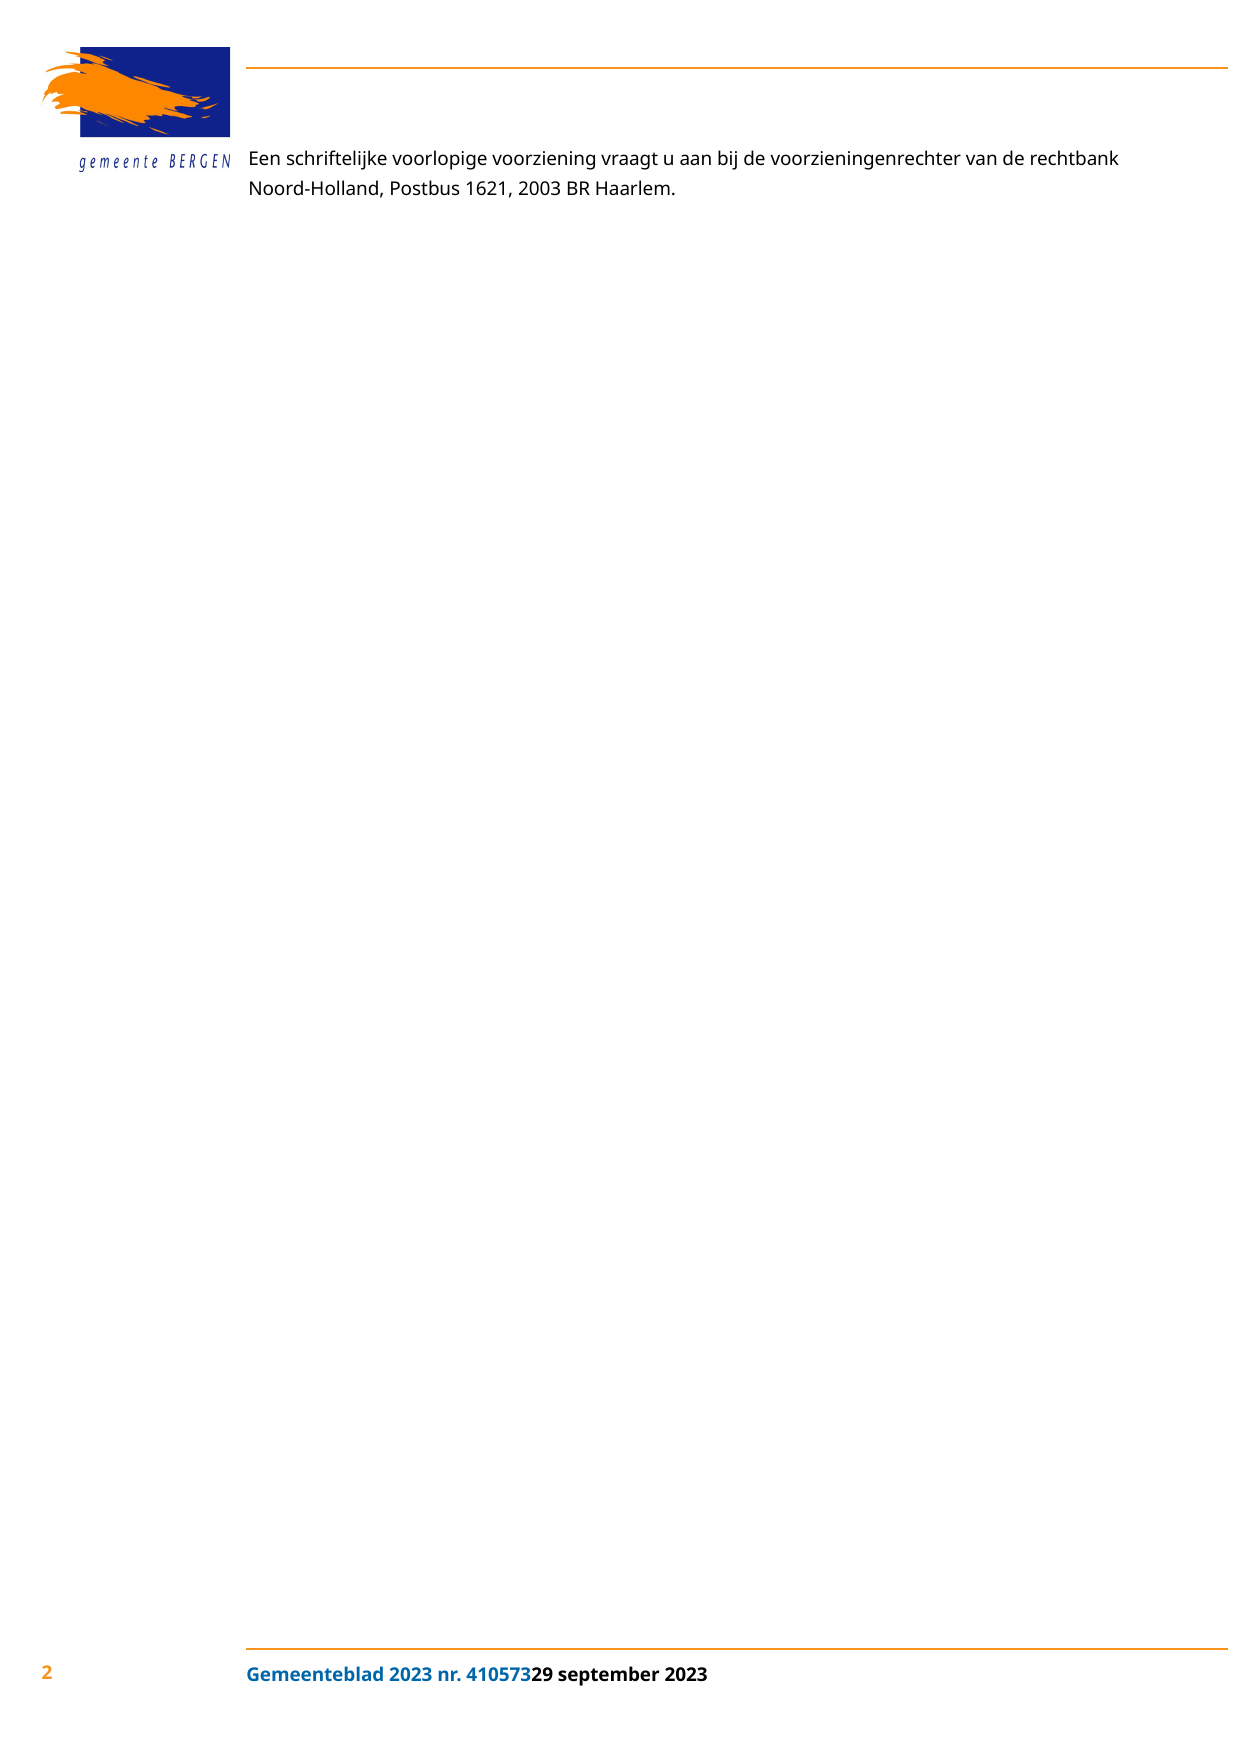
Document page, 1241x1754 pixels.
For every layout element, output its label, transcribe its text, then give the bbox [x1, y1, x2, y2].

text Een schriftelijke voorlopige voorziening vraagt u aan bij de voorzieningenrechter van de rechtbank Noord-Holland, Postbus 1621, 2003 BR Haarlem. [248, 145, 1152, 201]
picture [41, 47, 231, 172]
